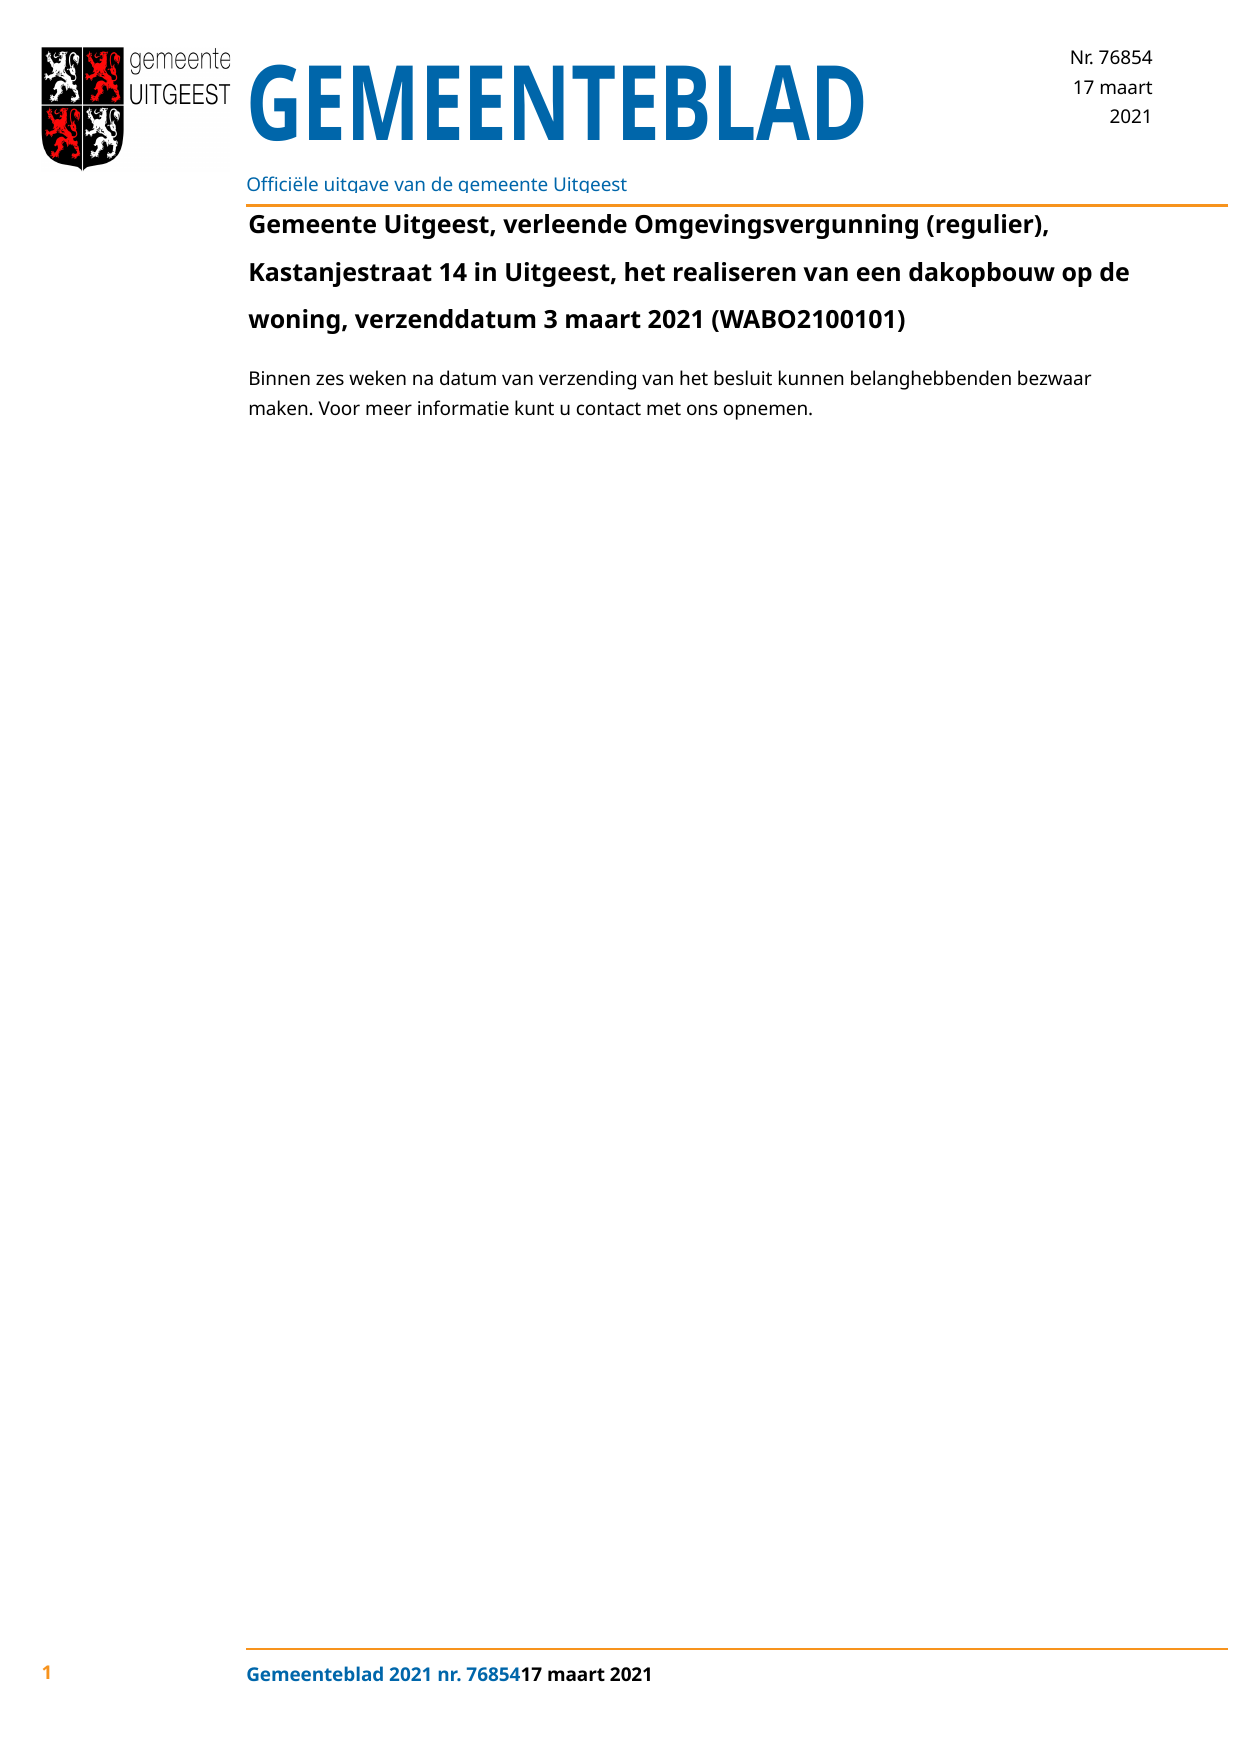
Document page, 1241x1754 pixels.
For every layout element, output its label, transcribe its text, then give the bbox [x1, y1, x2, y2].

picture [41, 47, 231, 172]
text Binnen zes weken na datum van verzending van het besluit kunnen belanghebbenden bezwaar maken. Voor meer informatie kunt u contact met ons opnemen. [248, 366, 1152, 421]
text Gemeente Uitgeest, verleende Omgevingsvergunning (regulier), Kastanjestraat 14 in Uitgeest, het realiseren van een dakopbouw op de woning, verzenddatum 3 maart 2021 (WABO2100101) [248, 207, 1152, 336]
